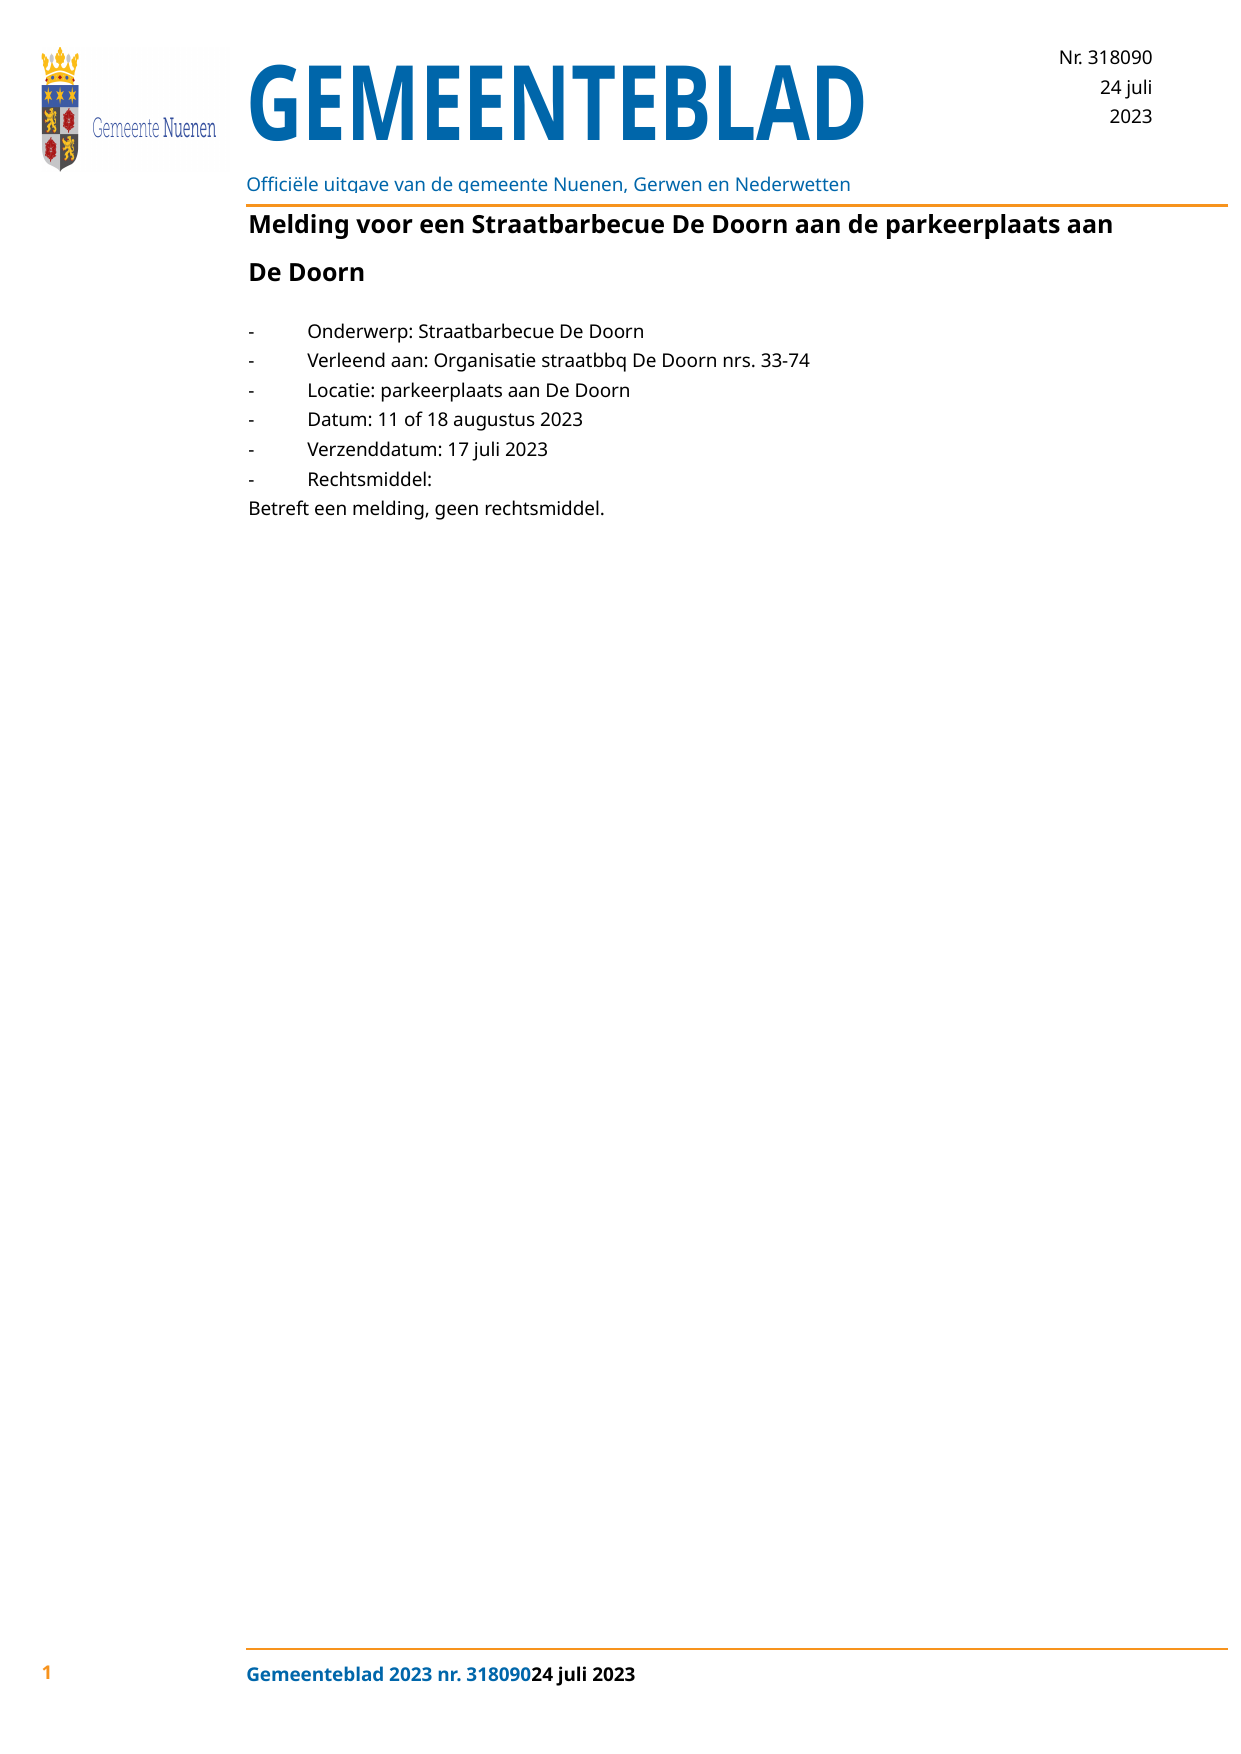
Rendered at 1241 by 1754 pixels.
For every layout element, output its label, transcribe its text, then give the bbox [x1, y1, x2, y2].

list Onderwerp: Straatbarbecue De Doorn [248, 318, 1152, 344]
list Verzenddatum: 17 juli 2023 [248, 436, 1152, 462]
text Betreft een melding, geen rechtsmiddel. [248, 495, 1152, 521]
picture [41, 47, 231, 172]
list Rechtsmiddel: [248, 466, 1152, 492]
list Verleend aan: Organisatie straatbbq De Doorn nrs. 33-74 [248, 347, 1152, 373]
text Melding voor een Straatbarbecue De Doorn aan de parkeerplaats aan De Doorn [248, 207, 1152, 288]
list Datum: 11 of 18 augustus 2023 [248, 407, 1152, 432]
list Locatie: parkeerplaats aan De Doorn [248, 377, 1152, 403]
